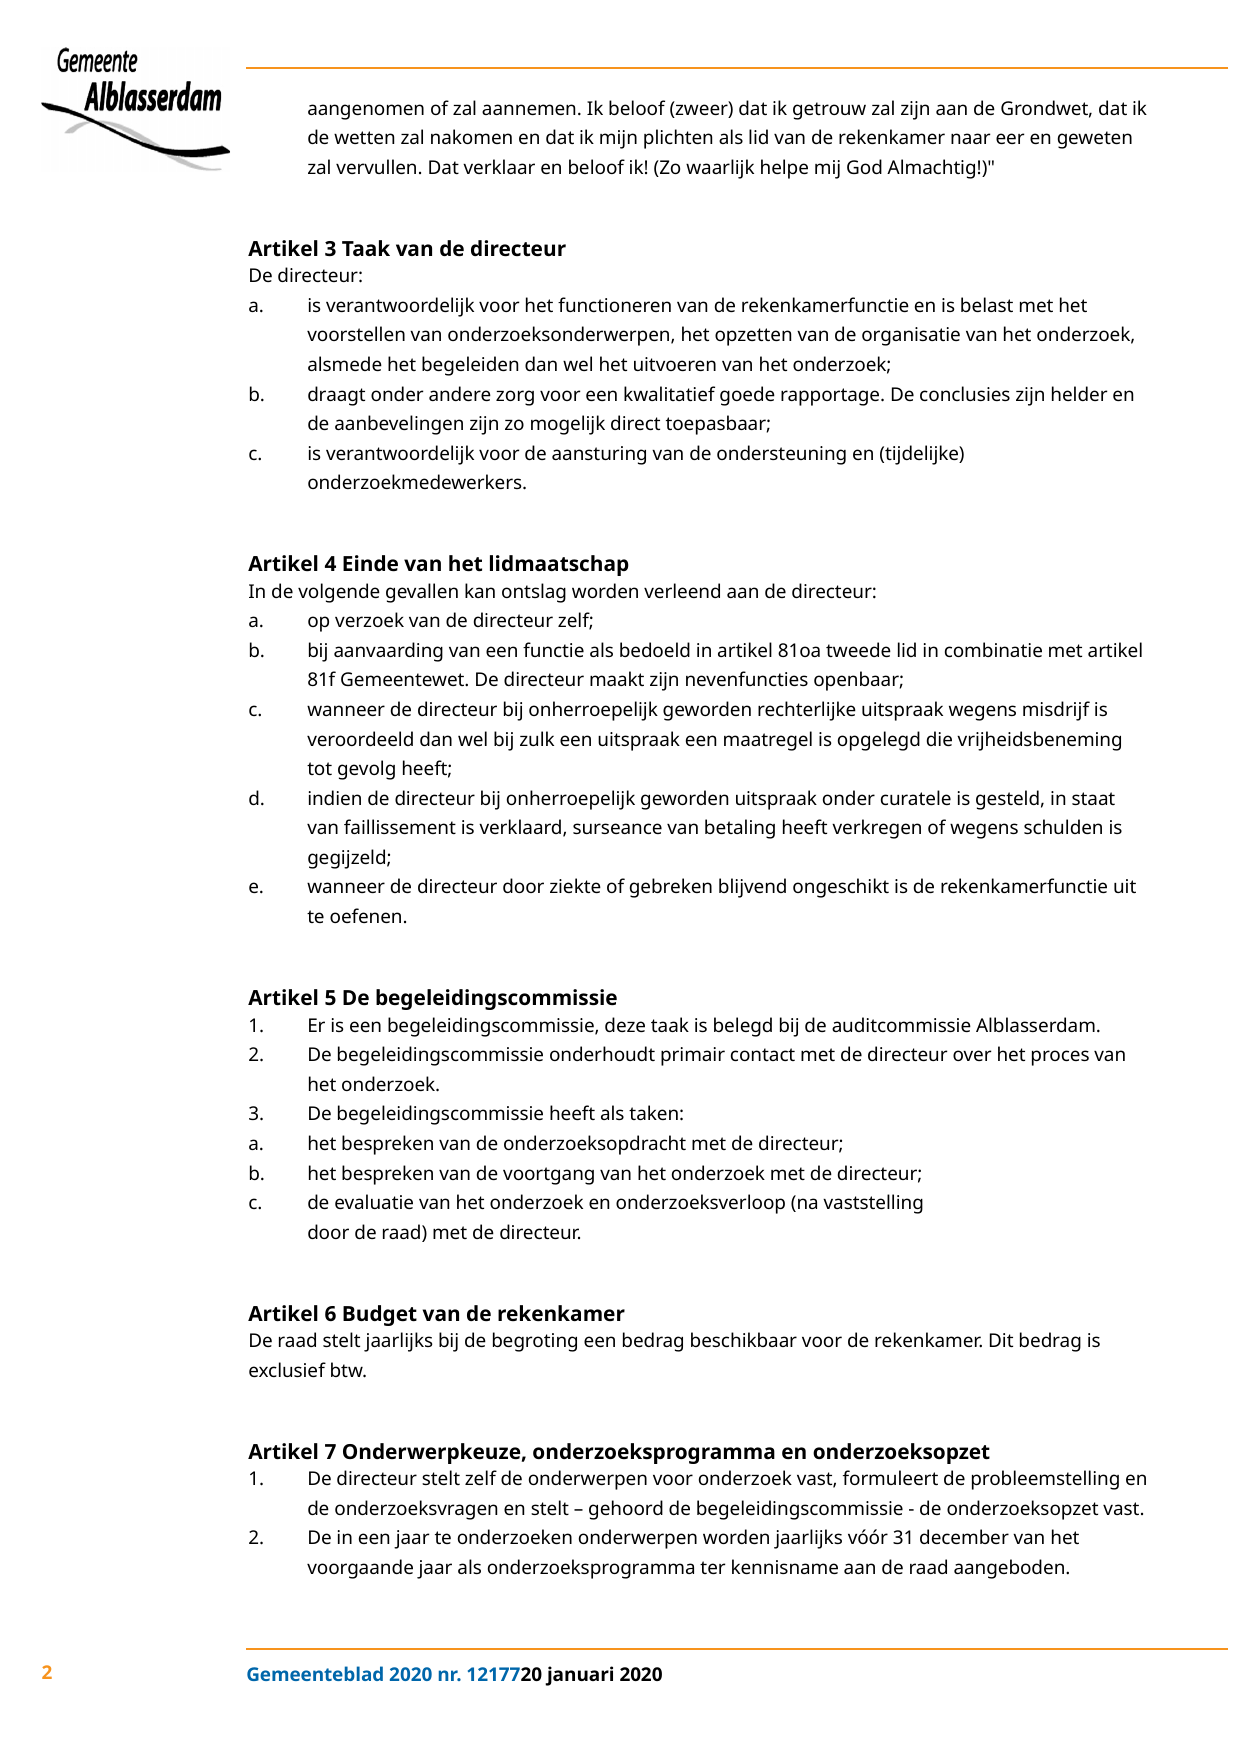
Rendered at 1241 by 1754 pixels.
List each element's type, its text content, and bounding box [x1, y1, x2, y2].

text Artikel 4 Einde van het lidmaatschap [248, 549, 1152, 578]
list is verantwoordelijk voor de aansturing van de ondersteuning en (tijdelijke) onderzoekmedewerkers. [248, 440, 1152, 495]
text De raad stelt jaarlijks bij de begroting een bedrag beschikbaar voor de rekenkamer. Dit bedrag is exclusief btw. [248, 1327, 1152, 1383]
list door de raad) met de directeur. [248, 1219, 1152, 1244]
list wanneer de directeur door ziekte of gebreken blijvend ongeschikt is de rekenkamerfunctie uit te oefenen. [248, 874, 1152, 929]
list de evaluatie van het onderzoek en onderzoeksverloop (na vaststelling [248, 1189, 1152, 1215]
list Er is een begeleidingscommissie, deze taak is belegd bij de auditcommissie Alblasserdam. [248, 1012, 1152, 1037]
text Artikel 6 Budget van de rekenkamer [248, 1299, 1152, 1327]
list indien de directeur bij onherroepelijk geworden uitspraak onder curatele is gesteld, in staat van faillissement is verklaard, surseance van betaling heeft verkregen of wegens schulden is gegijzeld; [248, 785, 1152, 870]
list aangenomen of zal aannemen. Ik beloof (zweer) dat ik getrouw zal zijn aan de Grondwet, dat ik de wetten zal nakomen en dat ik mijn plichten als lid van de rekenkamer naar eer en geweten zal vervullen. Dat verklaar en beloof ik! (Zo waarlijk helpe mij God Almachtig!)" [248, 95, 1152, 180]
list De in een jaar te onderzoeken onderwerpen worden jaarlijks vóór 31 december van het voorgaande jaar als onderzoeksprogramma ter kennisname aan de raad aangeboden. [248, 1524, 1152, 1580]
list De begeleidingscommissie heeft als taken: [248, 1101, 1152, 1126]
text De directeur: [248, 262, 1152, 288]
list het bespreken van de onderzoeksopdracht met de directeur; [248, 1130, 1152, 1156]
list bij aanvaarding van een functie als bedoeld in artikel 81oa tweede lid in combinatie met artikel 81f Gemeentewet. De directeur maakt zijn nevenfuncties openbaar; [248, 637, 1152, 692]
list De begeleidingscommissie onderhoudt primair contact met de directeur over het proces van het onderzoek. [248, 1041, 1152, 1097]
list op verzoek van de directeur zelf; [248, 607, 1152, 633]
list draagt onder andere zorg voor een kwalitatief goede rapportage. De conclusies zijn helder en de aanbevelingen zijn zo mogelijk direct toepasbaar; [248, 381, 1152, 436]
list het bespreken van de voortgang van het onderzoek met de directeur; [248, 1160, 1152, 1185]
picture [41, 47, 231, 172]
list wanneer de directeur bij onherroepelijk geworden rechterlijke uitspraak wegens misdrijf is veroordeeld dan wel bij zulk een uitspraak een maatregel is opgelegd die vrijheidsbeneming tot gevolg heeft; [248, 696, 1152, 781]
text Artikel 5 De begeleidingscommissie [248, 983, 1152, 1012]
text Artikel 7 Onderwerpkeuze, onderzoeksprogramma en onderzoeksopzet [248, 1437, 1152, 1465]
list is verantwoordelijk voor het functioneren van de rekenkamerfunctie en is belast met het voorstellen van onderzoeksonderwerpen, het opzetten van de organisatie van het onderzoek, alsmede het begeleiden dan wel het uitvoeren van het onderzoek; [248, 292, 1152, 377]
text In de volgende gevallen kan ontslag worden verleend aan de directeur: [248, 578, 1152, 604]
list De directeur stelt zelf de onderwerpen voor onderzoek vast, formuleert de probleemstelling en de onderzoeksvragen en stelt – gehoord de begeleidingscommissie - de onderzoeksopzet vast. [248, 1465, 1152, 1521]
text Artikel 3 Taak van de directeur [248, 234, 1152, 262]
